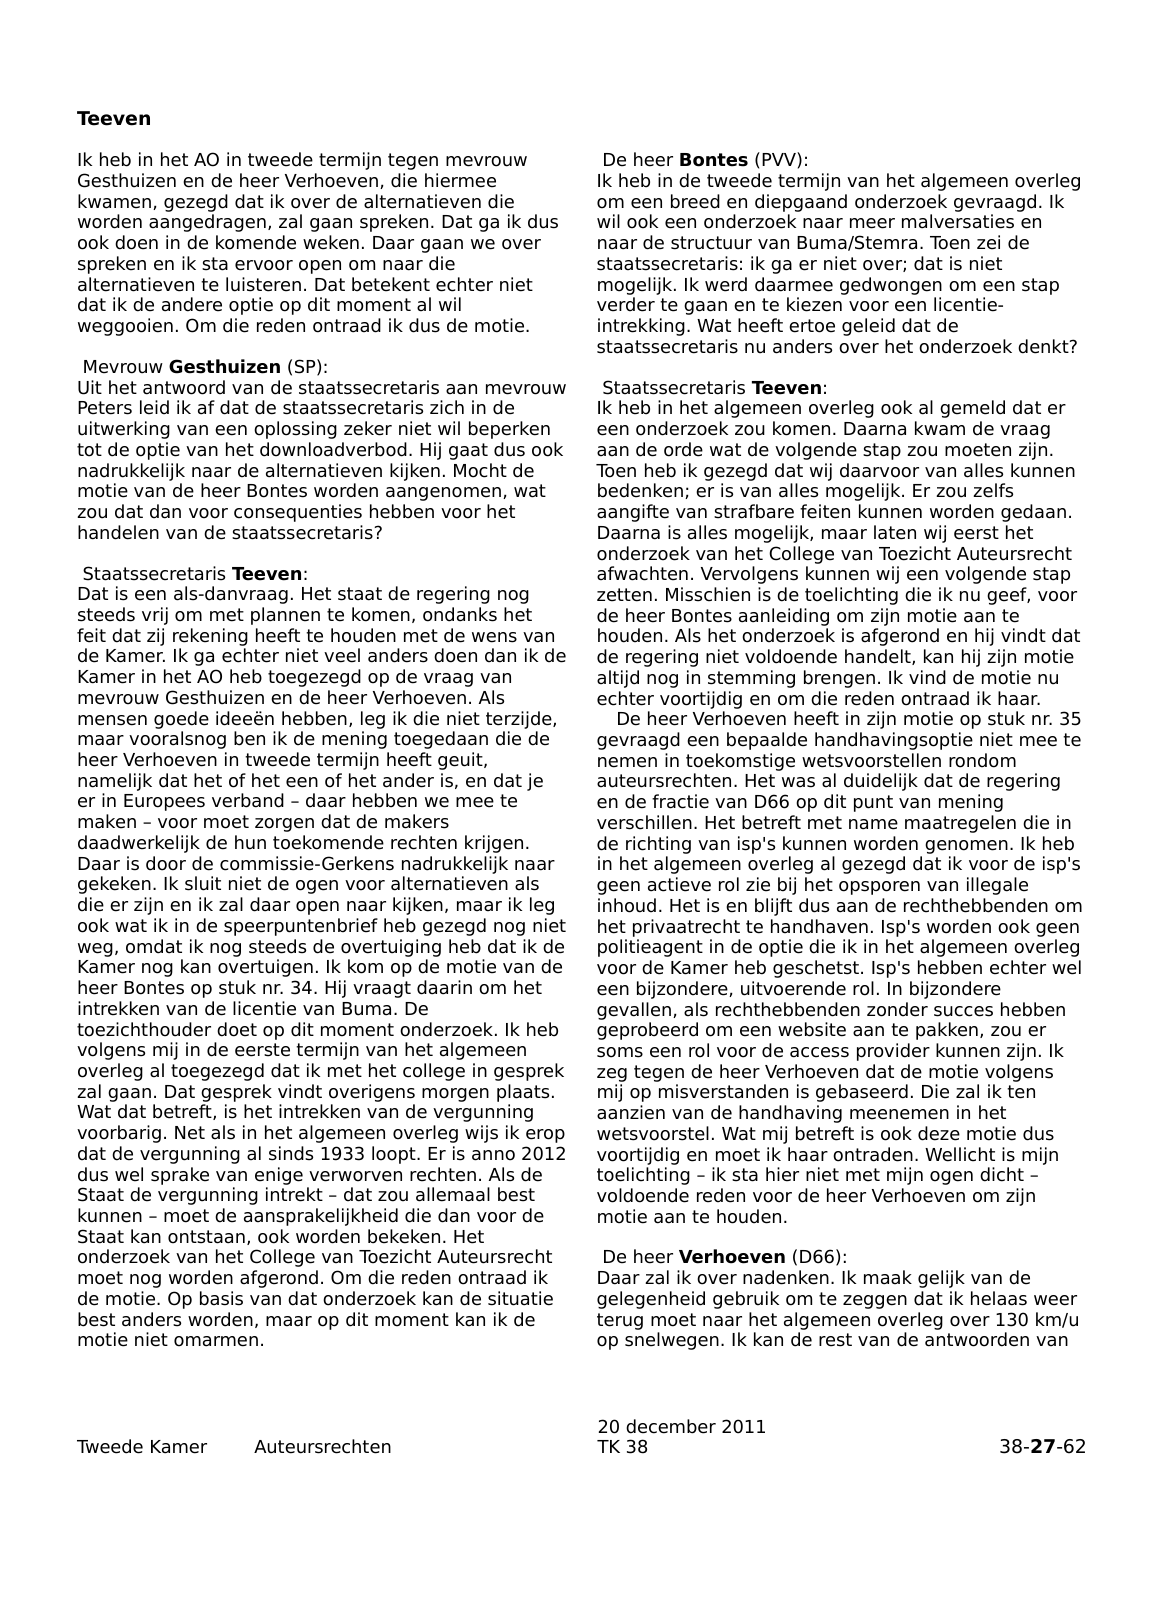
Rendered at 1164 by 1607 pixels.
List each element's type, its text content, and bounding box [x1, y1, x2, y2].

text Daar zal ik over nadenken. Ik maak gelijk van de gelegenheid gebruik om te zeggen dat ik helaas weer terug moet naar het algemeen overleg over 130 km/u op snelwegen. Ik kan de rest van de antwoorden van [596, 1268, 1087, 1351]
text Mevrouw Gesthuizen (SP): [77, 357, 567, 377]
text Uit het antwoord van de staatssecretaris aan mevrouw Peters leid ik af dat de staatssecretaris zich in de uitwerking van een oplossing zeker niet wil beperken tot de optie van het downloadverbod. Hij gaat dus ook nadrukkelijk naar de alternatieven kijken. Mocht de motie van de heer Bontes worden aangenomen, wat zou dat dan voor consequenties hebben voor het handelen van de staatssecretaris? [77, 377, 567, 543]
text De heer Verhoeven heeft in zijn motie op stuk nr. 35 gevraagd een bepaalde handhavingsoptie niet mee te nemen in toekomstige wetsvoorstellen rondom auteursrechten. Het was al duidelijk dat de regering en de fractie van D66 op dit punt van mening verschillen. Het betreft met name maatregelen die in de richting van isp's kunnen worden genomen. Ik heb in het algemeen overleg al gezegd dat ik voor de isp's geen actieve rol zie bij het opsporen van illegale inhoud. Het is en blijft dus aan de rechthebbenden om het privaatrecht te handhaven. Isp's worden ook geen politieagent in de optie die ik in het algemeen overleg voor de Kamer heb geschetst. Isp's hebben echter wel een bijzondere, uitvoerende rol. In bijzondere gevallen, als rechthebbenden zonder succes hebben geprobeerd om een website aan te pakken, zou er soms een rol voor de access provider kunnen zijn. Ik zeg tegen de heer Verhoeven dat de motie volgens mij op misverstanden is gebaseerd. Die zal ik ten aanzien van de handhaving meenemen in het wetsvoorstel. Wat mij betreft is ook deze motie dus voortijdig en moet ik haar ontraden. Wellicht is mijn toelichting – ik sta hier niet met mijn ogen dicht – voldoende reden voor de heer Verhoeven om zijn motie aan te houden. [596, 709, 1087, 1227]
text De heer Bontes (PVV): [596, 150, 1087, 171]
text Ik heb in de tweede termijn van het algemeen overleg om een breed en diepgaand onderzoek gevraagd. Ik wil ook een onderzoek naar meer malversaties en naar de structuur van Buma/Stemra. Toen zei de staatssecretaris: ik ga er niet over; dat is niet mogelijk. Ik werd daarmee gedwongen om een stap verder te gaan en te kiezen voor een licentie-intrekking. Wat heeft ertoe geleid dat de staatssecretaris nu anders over het onderzoek denkt? [596, 171, 1087, 357]
text De heer Verhoeven (D66): [596, 1247, 1087, 1268]
text Staatssecretaris Teeven: [77, 563, 567, 584]
text Ik heb in het AO in tweede termijn tegen mevrouw Gesthuizen en de heer Verhoeven, die hiermee kwamen, gezegd dat ik over de alternatieven die worden aangedragen, zal gaan spreken. Dat ga ik dus ook doen in de komende weken. Daar gaan we over spreken en ik sta ervoor open om naar die alternatieven te luisteren. Dat betekent echter niet dat ik de andere optie op dit moment al wil weggooien. Om die reden ontraad ik dus de motie. [77, 150, 567, 337]
text Ik heb in het algemeen overleg ook al gemeld dat er een onderzoek zou komen. Daarna kwam de vraag aan de orde wat de volgende stap zou moeten zijn. Toen heb ik gezegd dat wij daarvoor van alles kunnen bedenken; er is van alles mogelijk. Er zou zelfs aangifte van strafbare feiten kunnen worden gedaan. Daarna is alles mogelijk, maar laten wij eerst het onderzoek van het College van Toezicht Auteursrecht afwachten. Vervolgens kunnen wij een volgende stap zetten. Misschien is de toelichting die ik nu geef, voor de heer Bontes aanleiding om zijn motie aan te houden. Als het onderzoek is afgerond en hij vindt dat de regering niet voldoende handelt, kan hij zijn motie altijd nog in stemming brengen. Ik vind de motie nu echter voortijdig en om die reden ontraad ik haar. [596, 398, 1087, 709]
text Dat is een als-danvraag. Het staat de regering nog steeds vrij om met plannen te komen, ondanks het feit dat zij rekening heeft te houden met de wens van de Kamer. Ik ga echter niet veel anders doen dan ik de Kamer in het AO heb toegezegd op de vraag van mevrouw Gesthuizen en de heer Verhoeven. Als mensen goede ideeën hebben, leg ik die niet terzijde, maar vooralsnog ben ik de mening toegedaan die de heer Verhoeven in tweede termijn heeft geuit, namelijk dat het of het een of het ander is, en dat je er in Europees verband – daar hebben we mee te maken – voor moet zorgen dat de makers daadwerkelijk de hun toekomende rechten krijgen. Daar is door de commissie-Gerkens nadrukkelijk naar gekeken. Ik sluit niet de ogen voor alternatieven als die er zijn en ik zal daar open naar kijken, maar ik leg ook wat ik in de speerpuntenbrief heb gezegd nog niet weg, omdat ik nog steeds de overtuiging heb dat ik de Kamer nog kan overtuigen. Ik kom op de motie van de heer Bontes op stuk nr. 34. Hij vraagt daarin om het intrekken van de licentie van Buma. De toezichthouder doet op dit moment onderzoek. Ik heb volgens mij in de eerste termijn van het algemeen overleg al toegezegd dat ik met het college in gesprek zal gaan. Dat gesprek vindt overigens morgen plaats. Wat dat betreft, is het intrekken van de vergunning voorbarig. Net als in het algemeen overleg wijs ik erop dat de vergunning al sinds 1933 loopt. Er is anno 2012 dus wel sprake van enige verworven rechten. Als de Staat de vergunning intrekt – dat zou allemaal best kunnen – moet de aansprakelijkheid die dan voor de Staat kan ontstaan, ook worden bekeken. Het onderzoek van het College van Toezicht Auteursrecht moet nog worden afgerond. Om die reden ontraad ik de motie. Op basis van dat onderzoek kan de situatie best anders worden, maar op dit moment kan ik de motie niet omarmen. [77, 584, 567, 1351]
text Staatssecretaris Teeven: [596, 377, 1087, 398]
